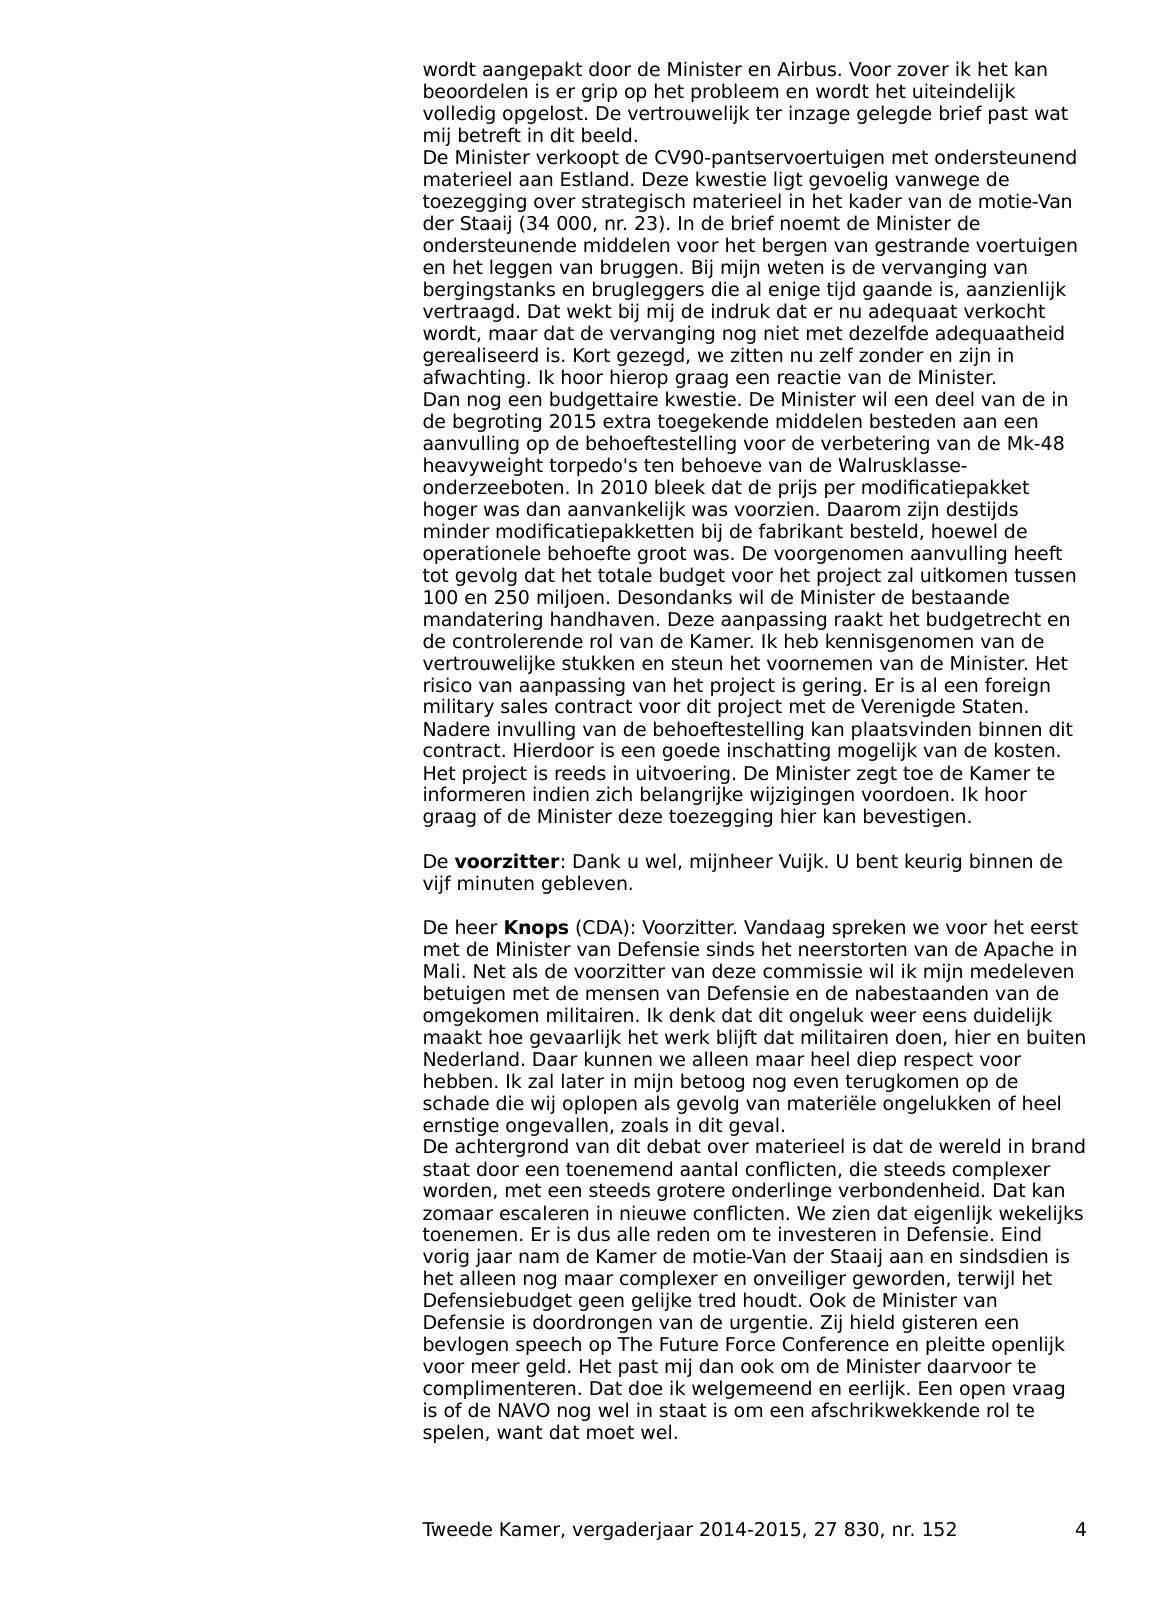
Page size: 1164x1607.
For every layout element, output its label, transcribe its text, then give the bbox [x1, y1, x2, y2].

text De Minister verkoopt de CV90-pantservoertuigen met ondersteunend materieel aan Estland. Deze kwestie ligt gevoelig vanwege de toezegging over strategisch materieel in het kader van de motie-Van der Staaij (34 000, nr. 23). In de brief noemt de Minister de ondersteunende middelen voor het bergen van gestrande voertuigen en het leggen van bruggen. Bij mijn weten is de vervanging van bergingstanks en brugleggers die al enige tijd gaande is, aanzienlijk vertraagd. Dat wekt bij mij de indruk dat er nu adequaat verkocht wordt, maar dat de vervanging nog niet met dezelfde adequaatheid gerealiseerd is. Kort gezegd, we zitten nu zelf zonder en zijn in afwachting. Ik hoor hierop graag een reactie van de Minister. [422, 147, 1087, 389]
text wordt aangepakt door de Minister en Airbus. Voor zover ik het kan beoordelen is er grip op het probleem en wordt het uiteindelijk volledig opgelost. De vertrouwelijk ter inzage gelegde brief past wat mij betreft in dit beeld. [422, 59, 1087, 147]
text De heer Knops (CDA): Voorzitter. Vandaag spreken we voor het eerst met de Minister van Defensie sinds het neerstorten van de Apache in Mali. Net als de voorzitter van deze commissie wil ik mijn medeleven betuigen met de mensen van Defensie en de nabestaanden van de omgekomen militairen. Ik denk dat dit ongeluk weer eens duidelijk maakt hoe gevaarlijk het werk blijft dat militairen doen, hier en buiten Nederland. Daar kunnen we alleen maar heel diep respect voor hebben. Ik zal later in mijn betoog nog even terugkomen op de schade die wij oplopen als gevolg van materiële ongelukken of heel ernstige ongevallen, zoals in dit geval. [422, 917, 1087, 1136]
text Dan nog een budgettaire kwestie. De Minister wil een deel van de in de begroting 2015 extra toegekende middelen besteden aan een aanvulling op de behoeftestelling voor de verbetering van de Mk-48 heavyweight torpedo's ten behoeve van de Walrusklasse-onderzeeboten. In 2010 bleek dat de prijs per modificatiepakket hoger was dan aanvankelijk was voorzien. Daarom zijn destijds minder modificatiepakketten bij de fabrikant besteld, hoewel de operationele behoefte groot was. De voorgenomen aanvulling heeft tot gevolg dat het totale budget voor het project zal uitkomen tussen 100 en 250 miljoen. Desondanks wil de Minister de bestaande mandatering handhaven. Deze aanpassing raakt het budgetrecht en de controlerende rol van de Kamer. Ik heb kennisgenomen van de vertrouwelijke stukken en steun het voornemen van de Minister. Het risico van aanpassing van het project is gering. Er is al een foreign military sales contract voor dit project met de Verenigde Staten. Nadere invulling van de behoeftestelling kan plaatsvinden binnen dit contract. Hierdoor is een goede inschatting mogelijk van de kosten. Het project is reeds in uitvoering. De Minister zegt toe de Kamer te informeren indien zich belangrijke wijzigingen voordoen. Ik hoor graag of de Minister deze toezegging hier kan bevestigen. [422, 389, 1087, 828]
text De voorzitter: Dank u wel, mijnheer Vuijk. U bent keurig binnen de vijf minuten gebleven. [422, 851, 1087, 894]
text De achtergrond van dit debat over materieel is dat de wereld in brand staat door een toenemend aantal conflicten, die steeds complexer worden, met een steeds grotere onderlinge verbondenheid. Dat kan zomaar escaleren in nieuwe conflicten. We zien dat eigenlijk wekelijks toenemen. Er is dus alle reden om te investeren in Defensie. Eind vorig jaar nam de Kamer de motie-Van der Staaij aan en sindsdien is het alleen nog maar complexer en onveiliger geworden, terwijl het Defensiebudget geen gelijke tred houdt. Ook de Minister van Defensie is doordrongen van de urgentie. Zij hield gisteren een bevlogen speech op The Future Force Conference en pleitte openlijk voor meer geld. Het past mij dan ook om de Minister daarvoor te complimenteren. Dat doe ik welgemeend en eerlijk. Een open vraag is of de NAVO nog wel in staat is om een afschrikwekkende rol te spelen, want dat moet wel. [422, 1136, 1087, 1444]
